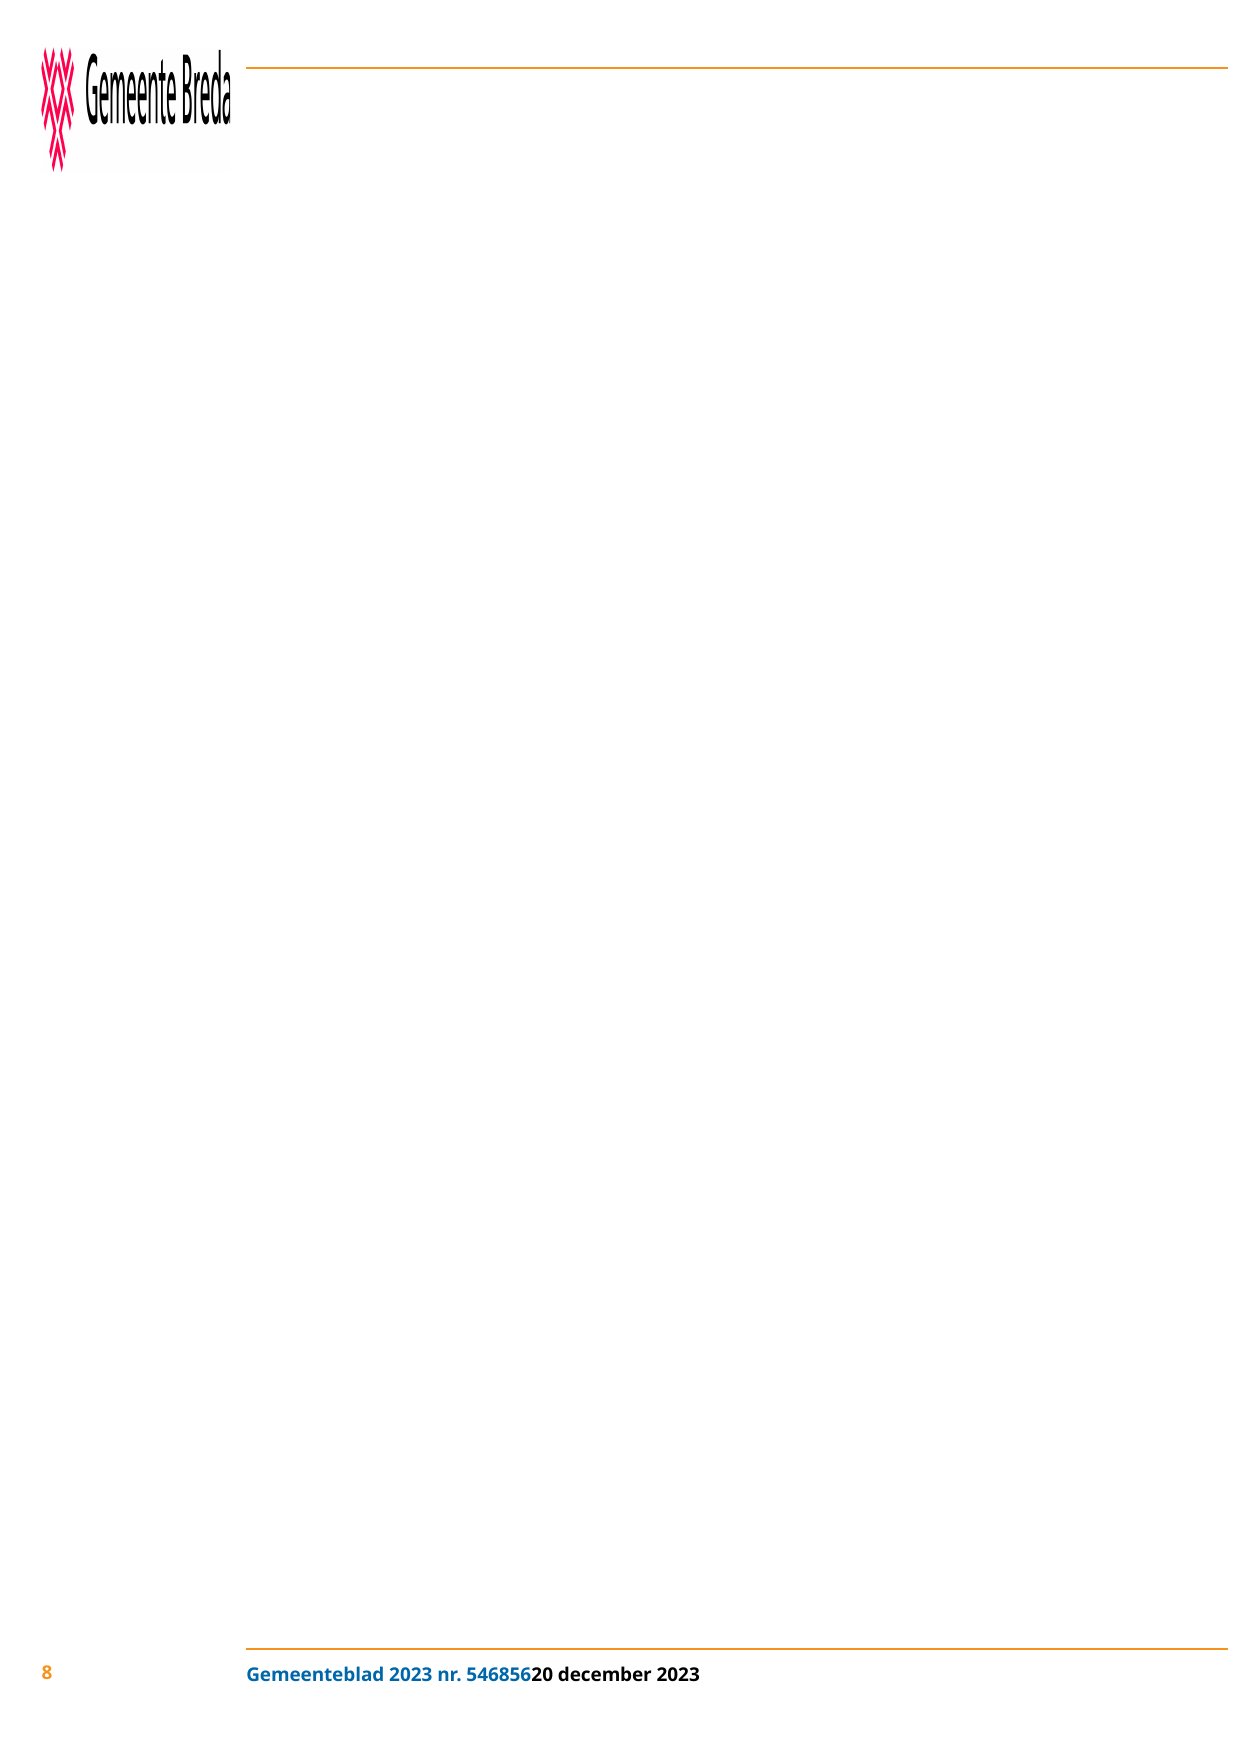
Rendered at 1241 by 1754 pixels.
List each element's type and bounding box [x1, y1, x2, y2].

picture [41, 47, 231, 172]
